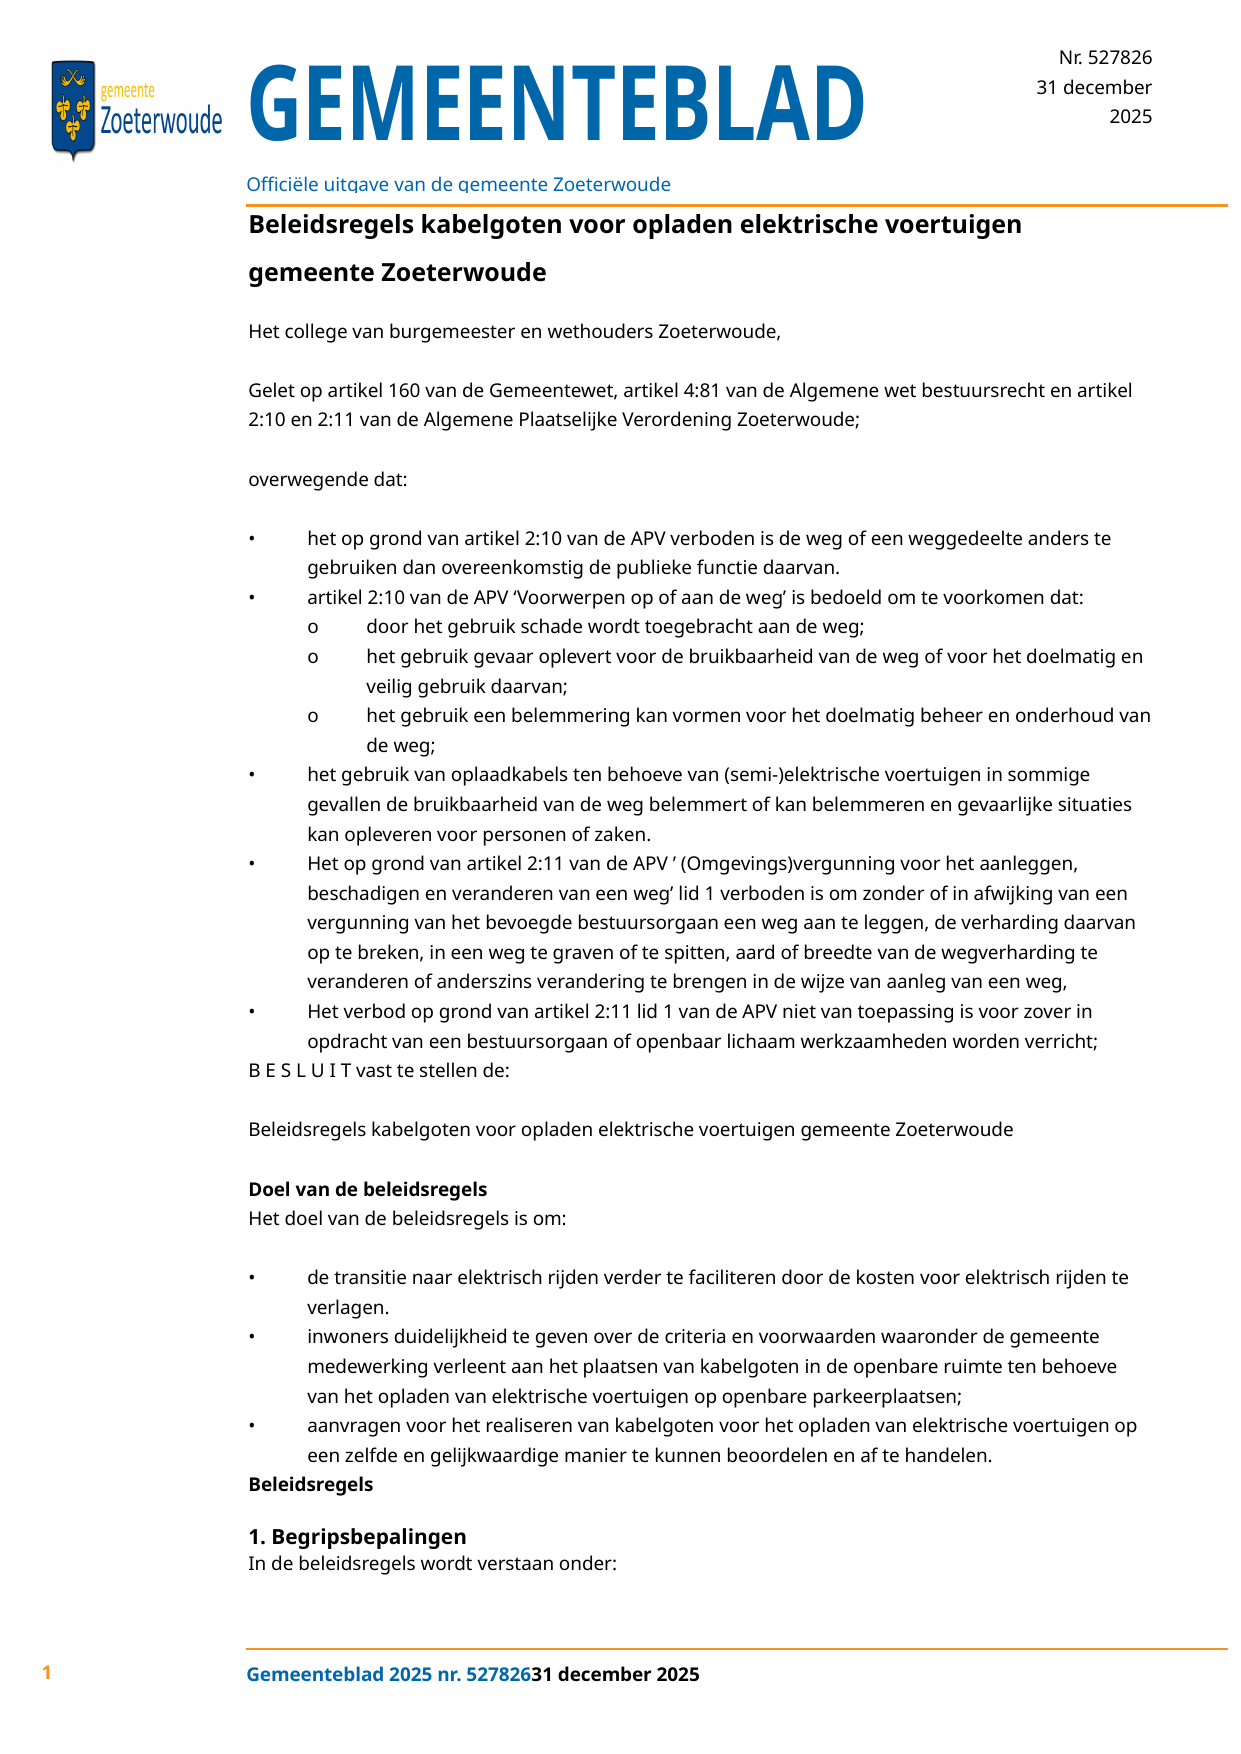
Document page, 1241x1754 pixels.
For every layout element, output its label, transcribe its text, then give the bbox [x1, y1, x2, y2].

text Beleidsregels [248, 1472, 1152, 1497]
text Beleidsregels kabelgoten voor opladen elektrische voertuigen gemeente Zoeterwoude [248, 1117, 1152, 1142]
text overwegende dat: [248, 466, 1152, 492]
list Het verbod op grond van artikel 2:11 lid 1 van de APV niet van toepassing is voor zover in opdracht van een bestuursorgaan of openbaar lichaam werkzaamheden worden verricht; [248, 998, 1152, 1054]
list aanvragen voor het realiseren van kabelgoten voor het opladen van elektrische voertuigen op een zelfde en gelijkwaardige manier te kunnen beoordelen en af te handelen. [248, 1412, 1152, 1468]
list het gebruik gevaar oplevert voor de bruikbaarheid van de weg of voor het doelmatig en veilig gebruik daarvan; [307, 643, 1152, 699]
list Het op grond van artikel 2:11 van de APV ’ (Omgevings)vergunning voor het aanleggen, beschadigen en veranderen van een weg’ lid 1 verboden is om zonder of in afwijking van een vergunning van het bevoegde bestuursorgaan een weg aan te leggen, de verharding daarvan op te breken, in een weg te graven of te spitten, aard of breedte van de wegverharding te veranderen of anderszins verandering te brengen in de wijze van aanleg van een weg, [248, 850, 1152, 994]
text Het college van burgemeester en wethouders Zoeterwoude, [248, 318, 1152, 344]
text 1. Begripsbepalingen [248, 1522, 1152, 1551]
list inwoners duidelijkheid te geven over de criteria en voorwaarden waaronder de gemeente medewerking verleent aan het plaatsen van kabelgoten in de openbare ruimte ten behoeve van het opladen van elektrische voertuigen op openbare parkeerplaatsen; [248, 1324, 1152, 1409]
text Doel van de beleidsregels [248, 1176, 1152, 1202]
text Het doel van de beleidsregels is om: [248, 1205, 1152, 1231]
list het gebruik van oplaadkabels ten behoeve van (semi-)elektrische voertuigen in sommige gevallen de bruikbaarheid van de weg belemmert of kan belemmeren en gevaarlijke situaties kan opleveren voor personen of zaken. [248, 762, 1152, 847]
list de transitie naar elektrisch rijden verder te faciliteren door de kosten voor elektrisch rijden te verlagen. [248, 1264, 1152, 1320]
list het gebruik een belemmering kan vormen voor het doelmatig beheer en onderhoud van de weg; [307, 702, 1152, 758]
text Beleidsregels kabelgoten voor opladen elektrische voertuigen gemeente Zoeterwoude [248, 207, 1152, 288]
text Gelet op artikel 160 van de Gemeentewet, artikel 4:81 van de Algemene wet bestuursrecht en artikel 2:10 en 2:11 van de Algemene Plaatselijke Verordening Zoeterwoude; [248, 377, 1152, 432]
list artikel 2:10 van de APV ‘Voorwerpen op of aan de weg’ is bedoeld om te voorkomen dat: [248, 584, 1152, 610]
text In de beleidsregels wordt verstaan onder: [248, 1551, 1152, 1576]
picture [41, 47, 231, 172]
text B E S L U I T vast te stellen de: [248, 1057, 1152, 1083]
list het op grond van artikel 2:10 van de APV verboden is de weg of een weggedeelte anders te gebruiken dan overeenkomstig de publieke functie daarvan. [248, 525, 1152, 580]
list door het gebruik schade wordt toegebracht aan de weg; [307, 614, 1152, 639]
